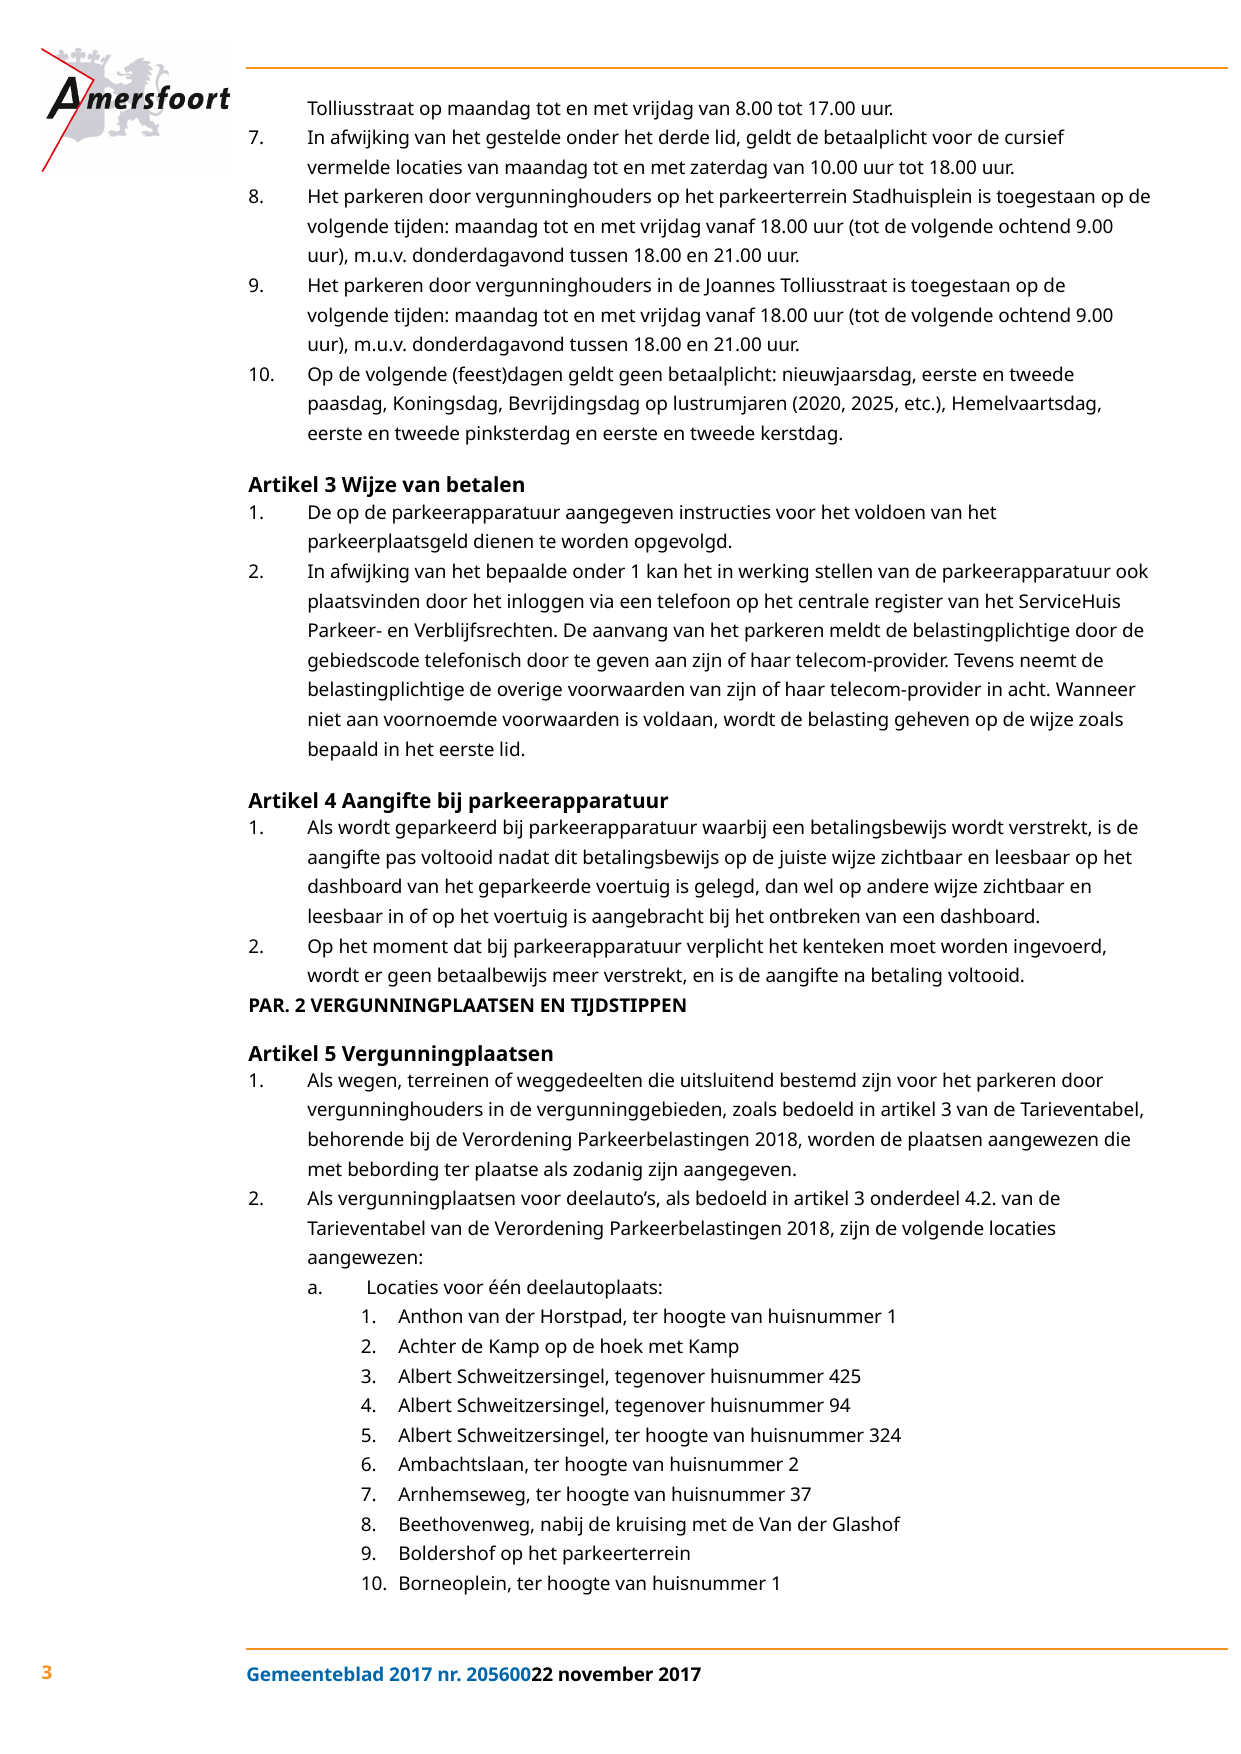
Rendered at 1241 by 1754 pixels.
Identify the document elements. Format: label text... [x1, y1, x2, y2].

list Albert Schweitzersingel, tegenover huisnummer 425 [361, 1363, 1152, 1389]
text PAR. 2 VERGUNNINGPLAATSEN EN TIJDSTIPPEN [248, 992, 1152, 1018]
list De op de parkeerapparatuur aangegeven instructies voor het voldoen van het parkeerplaatsgeld dienen te worden opgevolgd. [248, 499, 1152, 554]
picture [41, 47, 231, 172]
text Artikel 4 Aangifte bij parkeerapparatuur [248, 786, 1152, 814]
list Op het moment dat bij parkeerapparatuur verplicht het kenteken moet worden ingevoerd, wordt er geen betaalbewijs meer verstrekt, en is de aangifte na betaling voltooid. [248, 933, 1152, 988]
text Artikel 3 Wijze van betalen [248, 471, 1152, 499]
list Arnhemseweg, ter hoogte van huisnummer 37 [361, 1481, 1152, 1507]
list Op de volgende (feest)dagen geldt geen betaalplicht: nieuwjaarsdag, eerste en tweede paasdag, Koningsdag, Bevrijdingsdag op lustrumjaren (2020, 2025, etc.), Hemelvaartsdag, eerste en tweede pinksterdag en eerste en tweede kerstdag. [248, 361, 1152, 446]
list Albert Schweitzersingel, tegenover huisnummer 94 [361, 1392, 1152, 1418]
list Albert Schweitzersingel, ter hoogte van huisnummer 324 [361, 1422, 1152, 1448]
text Artikel 5 Vergunningplaatsen [248, 1039, 1152, 1067]
list Ambachtslaan, ter hoogte van huisnummer 2 [361, 1452, 1152, 1477]
list Als vergunningplaatsen voor deelauto’s, als bedoeld in artikel 3 onderdeel 4.2. van de Tarieventabel van de Verordening Parkeerbelastingen 2018, zijn de volgende locaties aangewezen: [248, 1185, 1152, 1270]
list Anthon van der Horstpad, ter hoogte van huisnummer 1 [361, 1304, 1152, 1329]
list Locaties voor één deelautoplaats: [307, 1274, 1152, 1300]
list Achter de Kamp op de hoek met Kamp [361, 1333, 1152, 1359]
list Het parkeren door vergunninghouders in de Joannes Tolliusstraat is toegestaan op de volgende tijden: maandag tot en met vrijdag vanaf 18.00 uur (tot de volgende ochtend 9.00 uur), m.u.v. donderdagavond tussen 18.00 en 21.00 uur. [248, 272, 1152, 357]
list In afwijking van het gestelde onder het derde lid, geldt de betaalplicht voor de cursief vermelde locaties van maandag tot en met zaterdag van 10.00 uur tot 18.00 uur. [248, 124, 1152, 180]
list Beethovenweg, nabij de kruising met de Van der Glashof [361, 1511, 1152, 1537]
list Als wegen, terreinen of weggedeelten die uitsluitend bestemd zijn voor het parkeren door vergunninghouders in de vergunninggebieden, zoals bedoeld in artikel 3 van de Tarieventabel, behorende bij de Verordening Parkeerbelastingen 2018, worden de plaatsen aangewezen die met bebording ter plaatse als zodanig zijn aangegeven. [248, 1067, 1152, 1182]
list Het parkeren door vergunninghouders op het parkeerterrein Stadhuisplein is toegestaan op de volgende tijden: maandag tot en met vrijdag vanaf 18.00 uur (tot de volgende ochtend 9.00 uur), m.u.v. donderdagavond tussen 18.00 en 21.00 uur. [248, 183, 1152, 268]
list Boldershof op het parkeerterrein [361, 1540, 1152, 1566]
list In afwijking van het bepaalde onder 1 kan het in werking stellen van de parkeerapparatuur ook plaatsvinden door het inloggen via een telefoon op het centrale register van het ServiceHuis Parkeer- en Verblijfsrechten. De aanvang van het parkeren meldt de belastingplichtige door de gebiedscode telefonisch door te geven aan zijn of haar telecom-provider. Tevens neemt de belastingplichtige de overige voorwaarden van zijn of haar telecom-provider in acht. Wanneer niet aan voornoemde voorwaarden is voldaan, wordt de belasting geheven op de wijze zoals bepaald in het eerste lid. [248, 558, 1152, 761]
list Als wordt geparkeerd bij parkeerapparatuur waarbij een betalingsbewijs wordt verstrekt, is de aangifte pas voltooid nadat dit betalingsbewijs op de juiste wijze zichtbaar en leesbaar op het dashboard van het geparkeerde voertuig is gelegd, dan wel op andere wijze zichtbaar en leesbaar in of op het voertuig is aangebracht bij het ontbreken van een dashboard. [248, 814, 1152, 929]
list Borneoplein, ter hoogte van huisnummer 1 [361, 1570, 1152, 1596]
list Tolliusstraat op maandag tot en met vrijdag van 8.00 tot 17.00 uur. [248, 95, 1152, 121]
